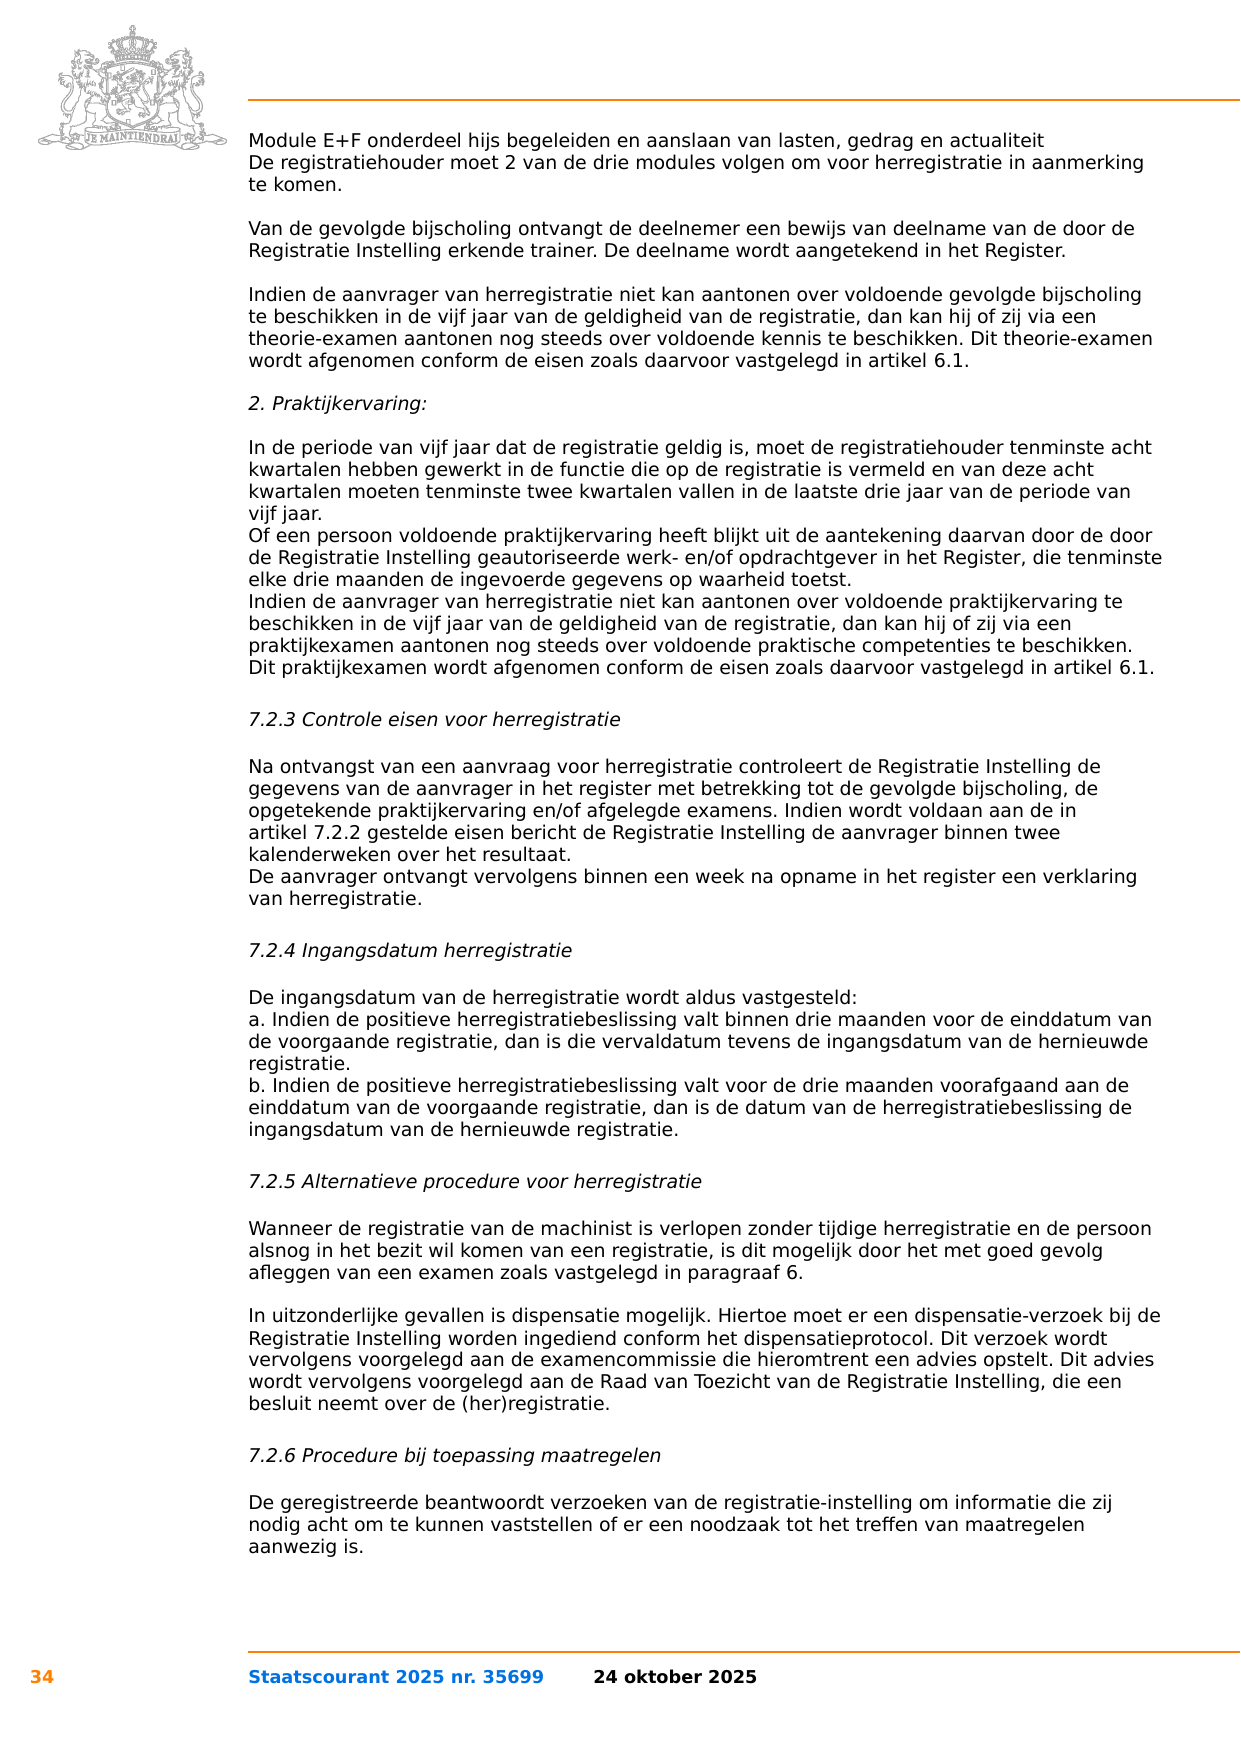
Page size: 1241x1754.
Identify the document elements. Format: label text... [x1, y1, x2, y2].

text Indien de aanvrager van herregistratie niet kan aantonen over voldoende praktijkervaring te beschikken in de vijf jaar van de geldigheid van de registratie, dan kan hij of zij via een praktijkexamen aantonen nog steeds over voldoende praktische competenties te beschikken. [248, 591, 1163, 657]
text Indien de aanvrager van herregistratie niet kan aantonen over voldoende gevolgde bijscholing te beschikken in de vijf jaar van de geldigheid van de registratie, dan kan hij of zij via een theorie-examen aantonen nog steeds over voldoende kennis te beschikken. Dit theorie-examen wordt afgenomen conform de eisen zoals daarvoor vastgelegd in artikel 6.1. [248, 283, 1163, 371]
text Van de gevolgde bijscholing ontvangt de deelnemer een bewijs van deelname van de door de Registratie Instelling erkende trainer. De deelname wordt aangetekend in het Register. [248, 218, 1163, 262]
text Wanneer de registratie van de machinist is verlopen zonder tijdige herregistratie en de persoon alsnog in het bezit wil komen van een registratie, is dit mogelijk door het met goed gevolg afleggen van een examen zoals vastgelegd in paragraaf 6. [248, 1218, 1163, 1283]
text De aanvrager ontvangt vervolgens binnen een week na opname in het register een verklaring van herregistratie. [248, 866, 1163, 910]
subtitle 7.2.3 Controle eisen voor herregistratie [248, 709, 1163, 731]
text In de periode van vijf jaar dat de registratie geldig is, moet de registratiehouder tenminste acht kwartalen hebben gewerkt in de functie die op de registratie is vermeld en van deze acht kwartalen moeten tenminste twee kwartalen vallen in de laatste drie jaar van de periode van vijf jaar. [248, 437, 1163, 525]
subtitle 7.2.5 Alternatieve procedure voor herregistratie [248, 1171, 1163, 1193]
text De registratiehouder moet 2 van de drie modules volgen om voor herregistratie in aanmerking te komen. [248, 152, 1163, 196]
subtitle 7.2.4 Ingangsdatum herregistratie [248, 940, 1163, 962]
picture [38, 25, 227, 150]
subtitle 2. Praktijkervaring: [248, 393, 1163, 415]
text Na ontvangst van een aanvraag voor herregistratie controleert de Registratie Instelling de gegevens van de aanvrager in het register met betrekking tot de gevolgde bijscholing, de opgetekende praktijkervaring en/of afgelegde examens. Indien wordt voldaan aan de in artikel 7.2.2 gestelde eisen bericht de Registratie Instelling de aanvrager binnen twee kalenderweken over het resultaat. [248, 756, 1163, 866]
text In uitzonderlijke gevallen is dispensatie mogelijk. Hiertoe moet er een dispensatie-verzoek bij de Registratie Instelling worden ingediend conform het dispensatieprotocol. Dit verzoek wordt vervolgens voorgelegd aan de examencommissie die hieromtrent een advies opstelt. Dit advies wordt vervolgens voorgelegd aan de Raad van Toezicht van de Registratie Instelling, die een besluit neemt over de (her)registratie. [248, 1305, 1163, 1415]
text Of een persoon voldoende praktijkervaring heeft blijkt uit de aantekening daarvan door de door de Registratie Instelling geautoriseerde werk- en/of opdrachtgever in het Register, die tenminste elke drie maanden de ingevoerde gegevens op waarheid toetst. [248, 525, 1163, 591]
text a. Indien de positieve herregistratiebeslissing valt binnen drie maanden voor de einddatum van de voorgaande registratie, dan is die vervaldatum tevens de ingangsdatum van de hernieuwde registratie. [248, 1009, 1163, 1075]
text Dit praktijkexamen wordt afgenomen conform de eisen zoals daarvoor vastgelegd in artikel 6.1. [248, 657, 1163, 679]
subtitle 7.2.6 Procedure bij toepassing maatregelen [248, 1445, 1163, 1467]
text Module E+F onderdeel hijs begeleiden en aanslaan van lasten, gedrag en actualiteit [248, 130, 1163, 152]
text De geregistreerde beantwoordt verzoeken van de registratie-instelling om informatie die zij nodig acht om te kunnen vaststellen of er een noodzaak tot het treffen van maatregelen aanwezig is. [248, 1492, 1163, 1558]
text b. Indien de positieve herregistratiebeslissing valt voor de drie maanden voorafgaand aan de einddatum van de voorgaande registratie, dan is de datum van de herregistratiebeslissing de ingangsdatum van de hernieuwde registratie. [248, 1075, 1163, 1141]
text De ingangsdatum van de herregistratie wordt aldus vastgesteld: [248, 987, 1163, 1009]
